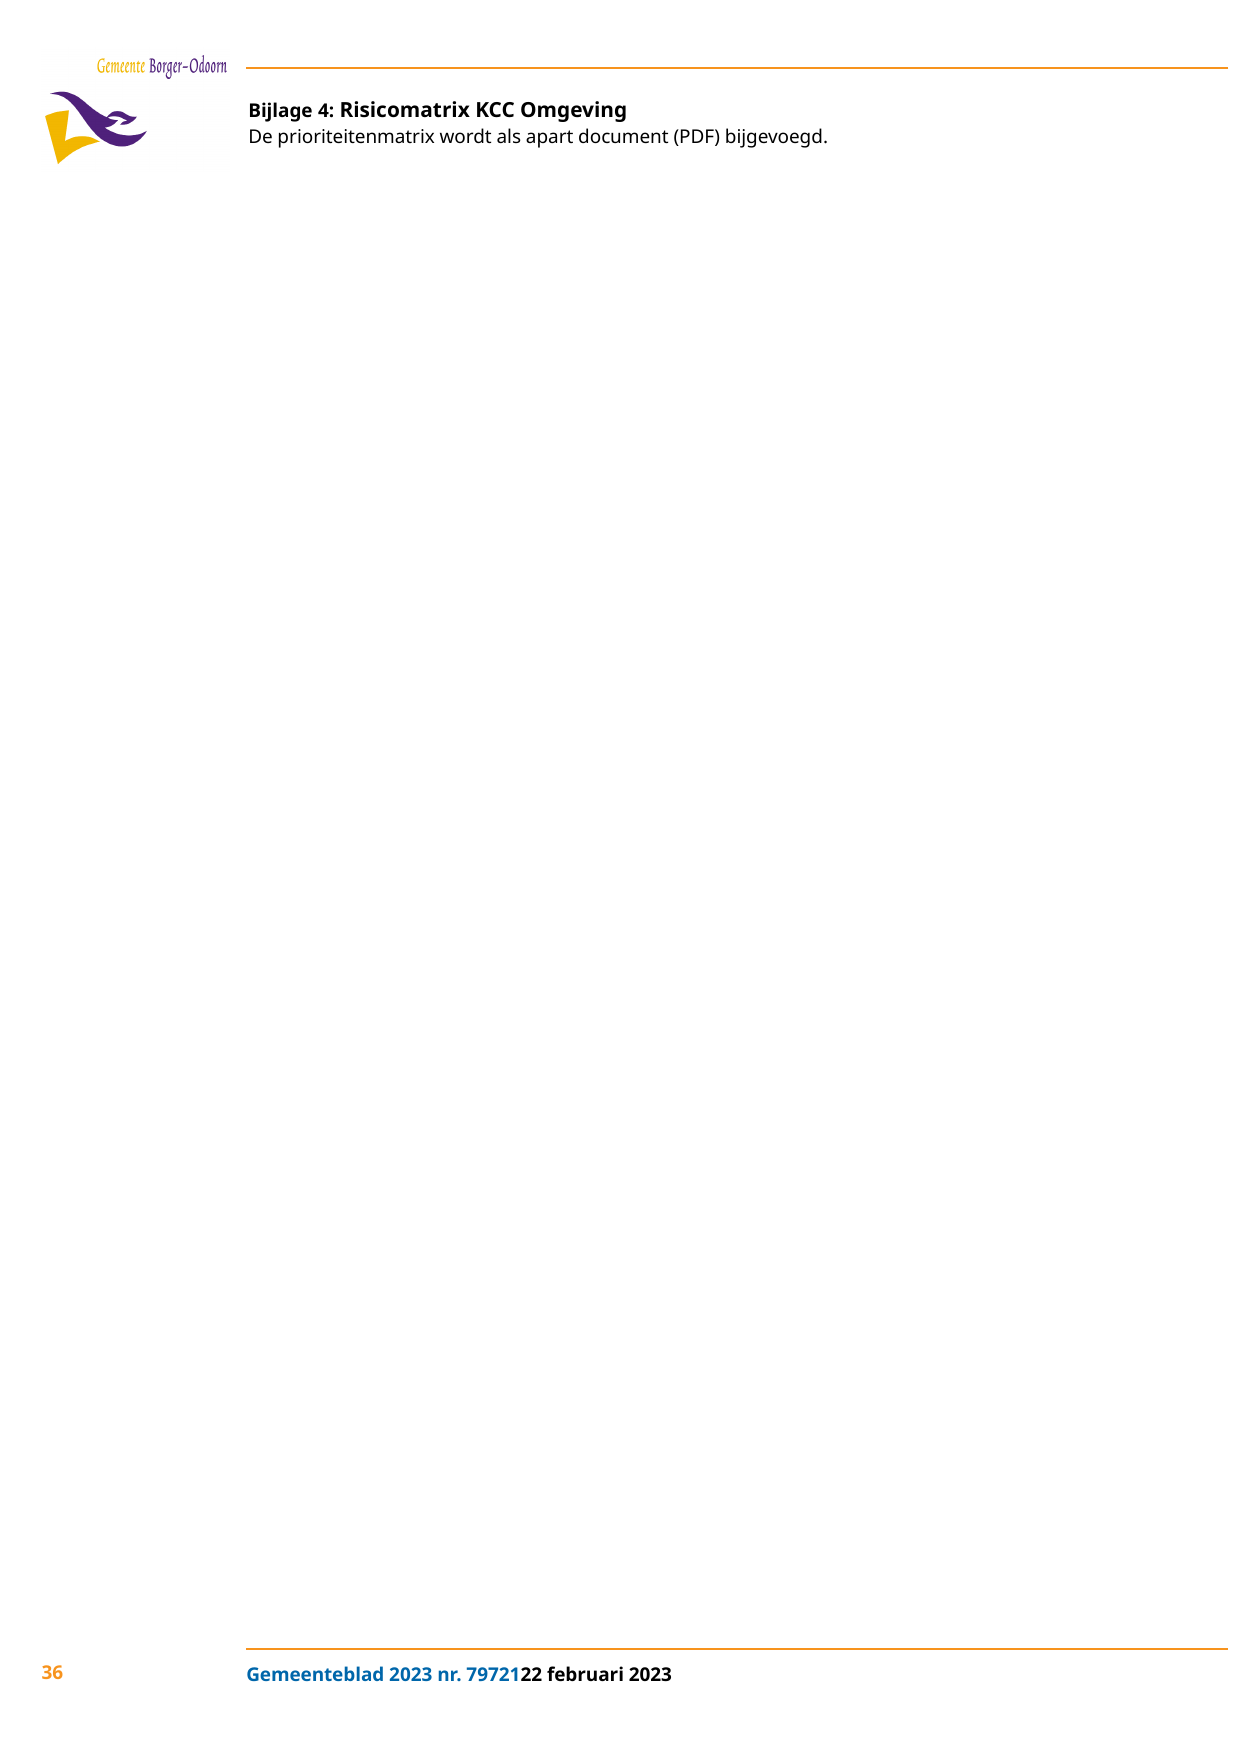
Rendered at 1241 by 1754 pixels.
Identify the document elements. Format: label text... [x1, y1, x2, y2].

picture [41, 47, 231, 172]
text De prioriteitenmatrix wordt als apart document (PDF) bijgevoegd. [248, 123, 1152, 149]
text Bijlage 4: Risicomatrix KCC Omgeving [248, 95, 1152, 123]
